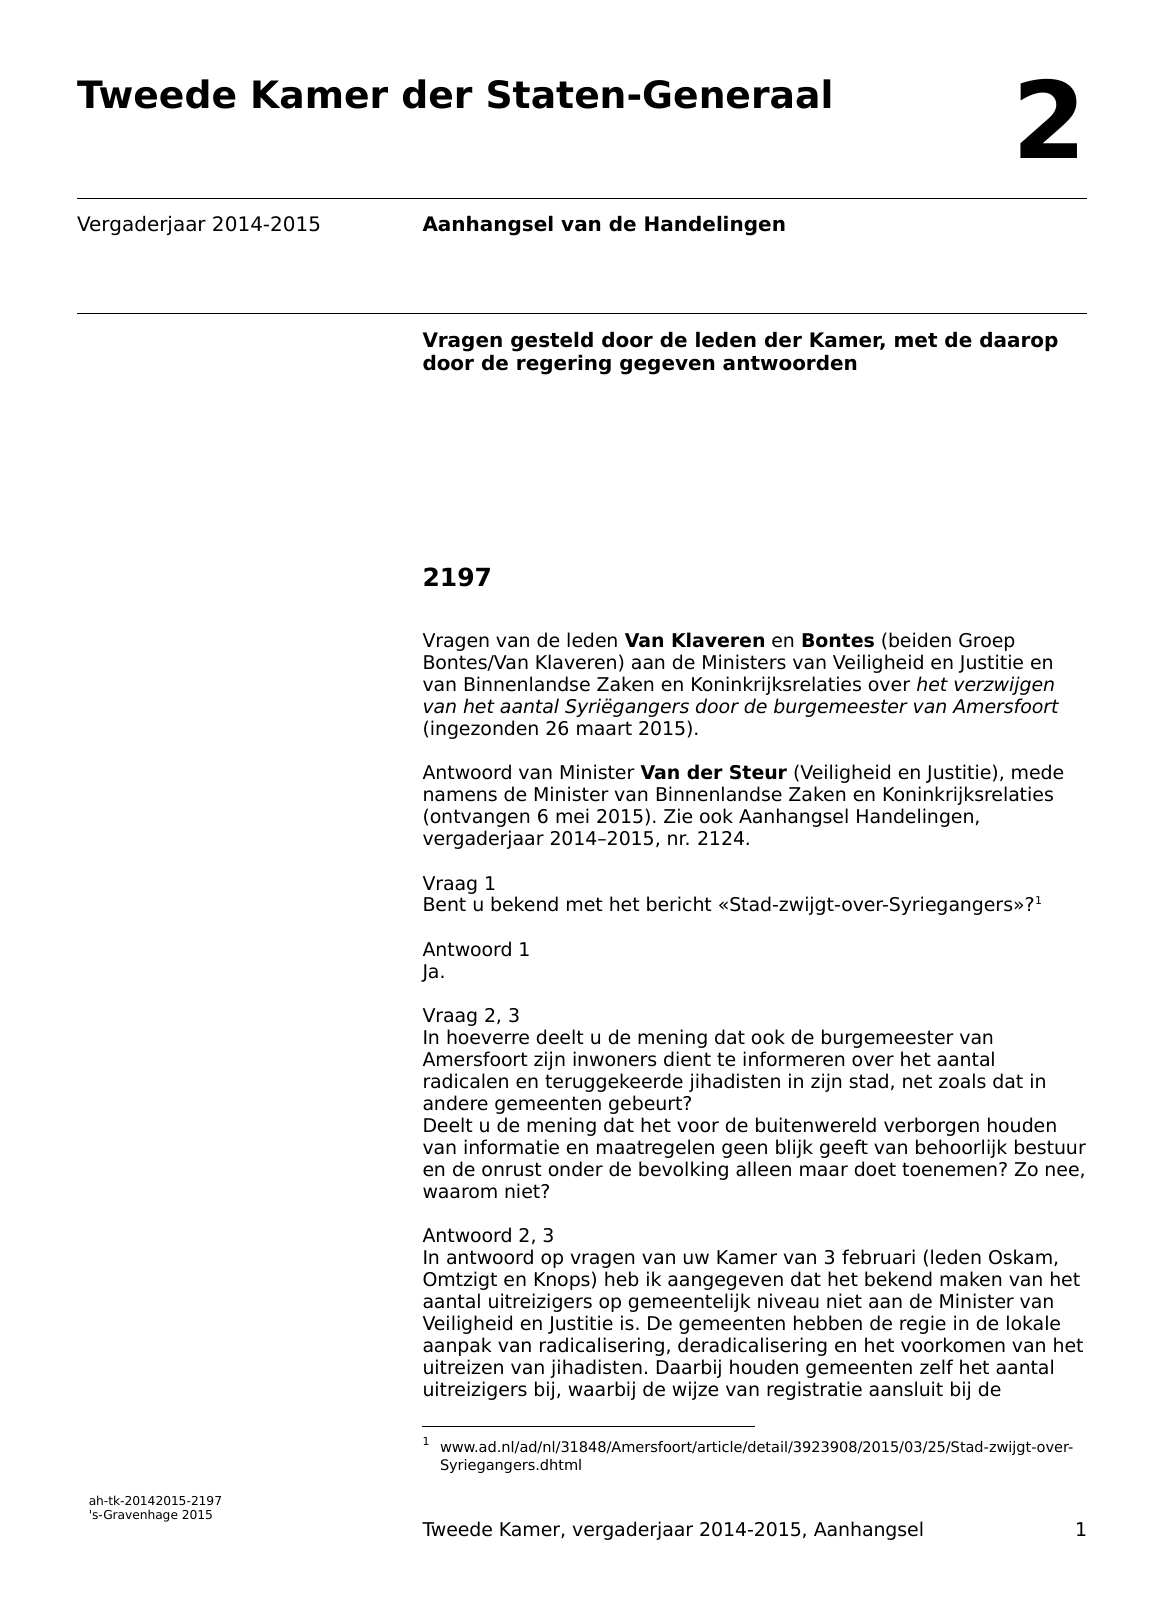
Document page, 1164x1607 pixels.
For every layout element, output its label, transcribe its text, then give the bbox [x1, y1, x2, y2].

text Vraag 1 [422, 872, 1087, 894]
table_cell [77, 314, 422, 375]
text Vragen van de leden Van Klaveren en Bontes (beiden Groep Bontes/Van Klaveren) aan de Ministers van Veiligheid en Justitie en van Binnenlandse Zaken en Koninkrijksrelaties over het verzwijgen van het aantal Syriëgangers door de burgemeester van Amersfoort (ingezonden 26 maart 2015). [422, 630, 1087, 740]
text 2197 [422, 563, 1087, 592]
table_header Tweede Kamer der Staten-Generaal [77, 59, 886, 198]
text Vraag 2, 3 [422, 1005, 1087, 1027]
text 's-Gravenhage 2015 [88, 1508, 323, 1522]
text ah-tk-20142015-2197 [88, 1494, 323, 1508]
table_cell Vergaderjaar 2014-2015 [77, 199, 422, 313]
text Antwoord 1 [422, 938, 1087, 961]
table_cell Vragen gesteld door de leden der Kamer, met de daarop door de regering gegeven antwoorden [422, 314, 1087, 375]
table_header 2 [886, 59, 1087, 198]
text In hoeverre deelt u de mening dat ook de burgemeester van Amersfoort zijn inwoners dient te informeren over het aantal radicalen en teruggekeerde jihadisten in zijn stad, net zoals dat in andere gemeenten gebeurt? [422, 1027, 1087, 1114]
text In antwoord op vragen van uw Kamer van 3 februari (leden Oskam, Omtzigt en Knops) heb ik aangegeven dat het bekend maken van het aantal uitreizigers op gemeentelijk niveau niet aan de Minister van Veiligheid en Justitie is. De gemeenten hebben de regie in de lokale aanpak van radicalisering, deradicalisering en het voorkomen van het uitreizen van jihadisten. Daarbij houden gemeenten zelf het aantal uitreizigers bij, waarbij de wijze van registratie aansluit bij de [422, 1247, 1087, 1401]
text www.ad.nl/ad/nl/31848/Amersfoort/article/detail/3923908/2015/03/25/Stad-zwijgt-over-Syriegangers.dhtml [422, 1435, 1087, 1474]
table_cell Aanhangsel van de Handelingen [422, 199, 1087, 313]
text Ja. [422, 961, 1087, 982]
text Deelt u de mening dat het voor de buitenwereld verborgen houden van informatie en maatregelen geen blijk geeft van behoorlijk bestuur en de onrust onder de bevolking alleen maar doet toenemen? Zo nee, waarom niet? [422, 1114, 1087, 1202]
text Bent u bekend met het bericht «Stad-zwijgt-over-Syriegangers»? [422, 894, 1087, 916]
text Antwoord 2, 3 [422, 1225, 1087, 1247]
text Antwoord van Minister Van der Steur (Veiligheid en Justitie), mede namens de Minister van Binnenlandse Zaken en Koninkrijksrelaties (ontvangen 6 mei 2015). Zie ook Aanhangsel Handelingen, vergaderjaar 2014–2015, nr. 2124. [422, 762, 1087, 850]
